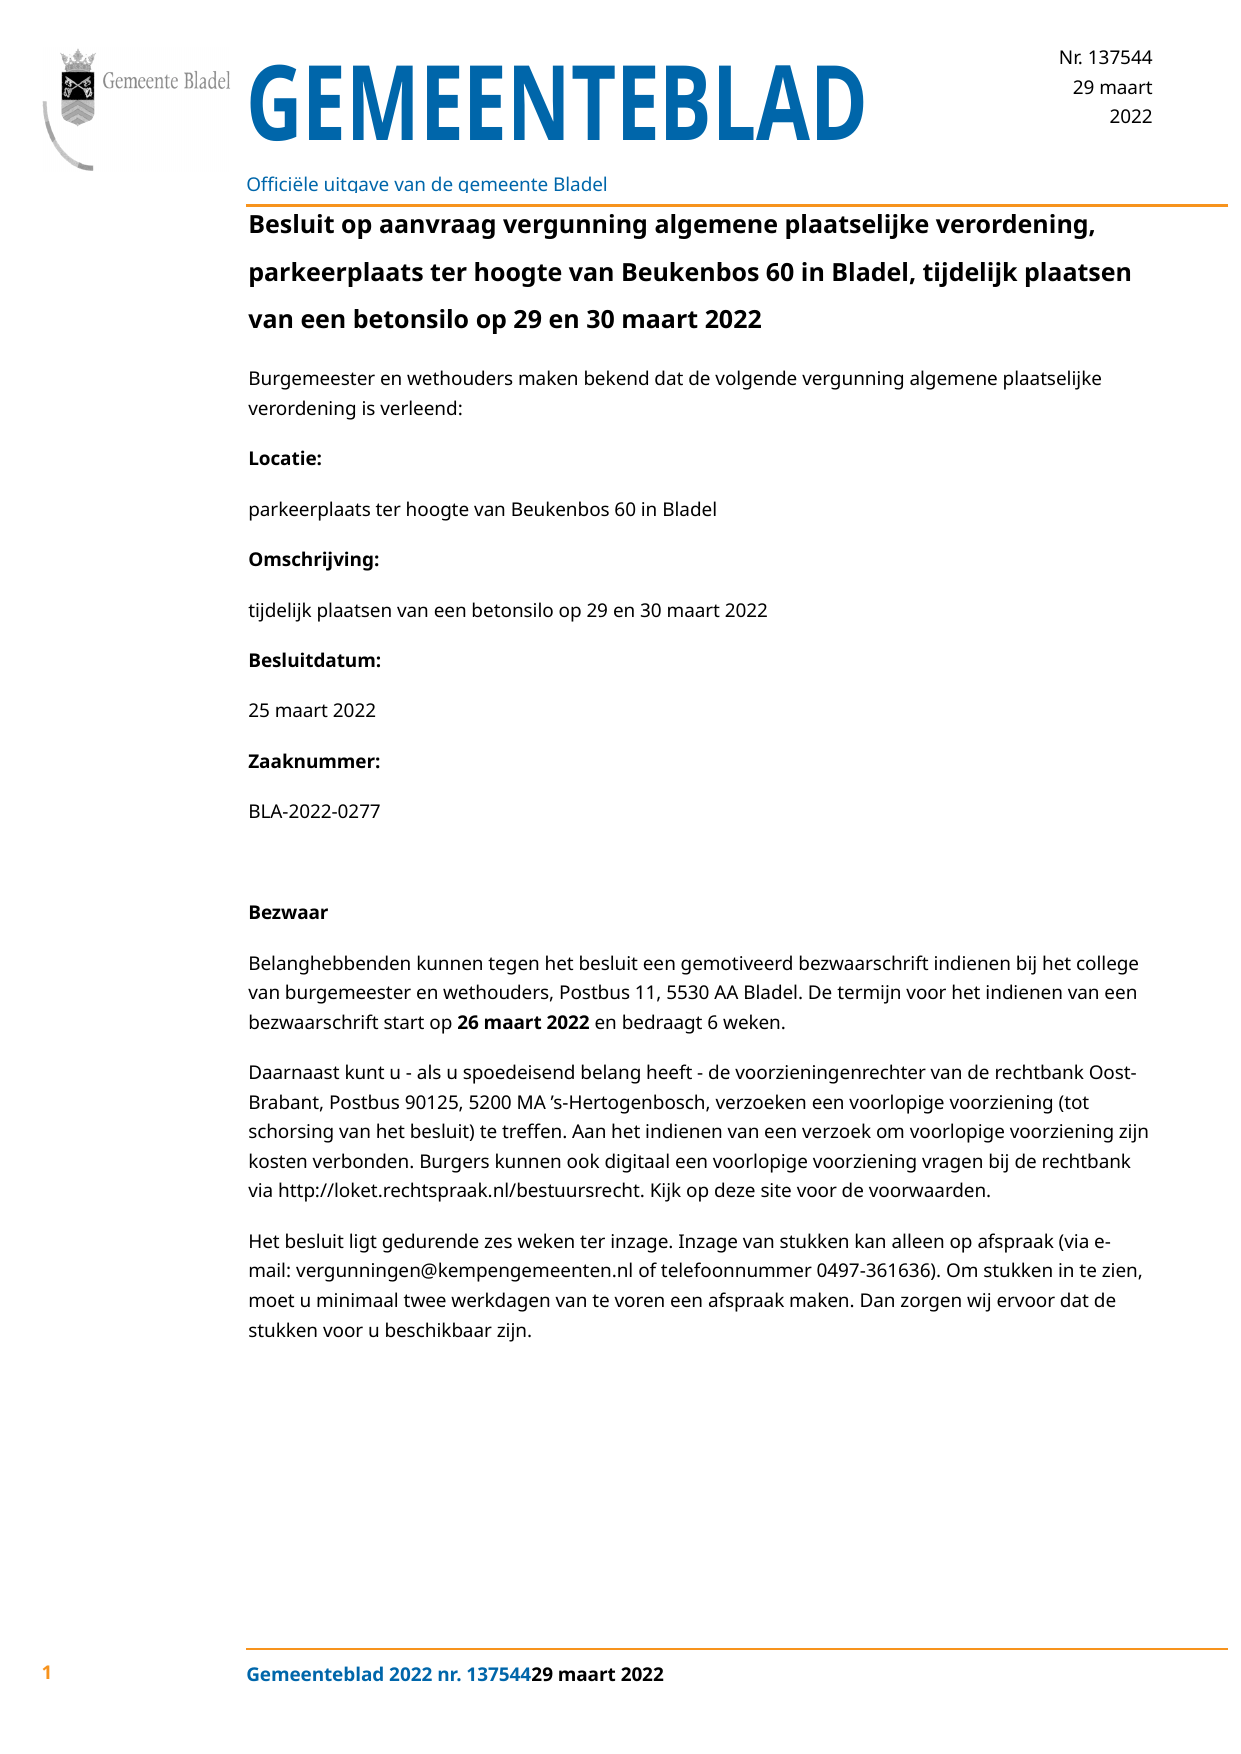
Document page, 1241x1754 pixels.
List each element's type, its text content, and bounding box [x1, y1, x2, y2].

text Bezwaar [248, 899, 1152, 925]
text Burgemeester en wethouders maken bekend dat de volgende vergunning algemene plaatselijke verordening is verleend: [248, 366, 1152, 421]
text Omschrijving: [248, 546, 1152, 572]
text parkeerplaats ter hoogte van Beukenbos 60 in Bladel [248, 496, 1152, 522]
text Daarnaast kunt u - als u spoedeisend belang heeft - de voorzieningenrechter van de rechtbank Oost-Brabant, Postbus 90125, 5200 MA ’s-Hertogenbosch, verzoeken een voorlopige voorziening (tot schorsing van het besluit) te treffen. Aan het indienen van een verzoek om voorlopige voorziening zijn kosten verbonden. Burgers kunnen ook digitaal een voorlopige voorziening vragen bij de rechtbank via http://loket.rechtspraak.nl/bestuursrecht. Kijk op deze site voor de voorwaarden. [248, 1059, 1152, 1203]
picture [41, 47, 231, 172]
text Het besluit ligt gedurende zes weken ter inzage. Inzage van stukken kan alleen op afspraak (via e-mail: vergunningen@kempengemeenten.nl of telefoonnummer 0497-361636). Om stukken in te zien, moet u minimaal twee werkdagen van te voren een afspraak maken. Dan zorgen wij ervoor dat de stukken voor u beschikbaar zijn. [248, 1228, 1152, 1342]
text Belanghebbenden kunnen tegen het besluit een gemotiveerd bezwaarschrift indienen bij het college van burgemeester en wethouders, Postbus 11, 5530 AA Bladel. De termijn voor het indienen van een bezwaarschrift start op 26 maart 2022 en bedraagt 6 weken. [248, 950, 1152, 1034]
text Besluit op aanvraag vergunning algemene plaatselijke verordening, parkeerplaats ter hoogte van Beukenbos 60 in Bladel, tijdelijk plaatsen van een betonsilo op 29 en 30 maart 2022 [248, 207, 1152, 336]
text 25 maart 2022 [248, 698, 1152, 723]
text Besluitdatum: [248, 647, 1152, 673]
text tijdelijk plaatsen van een betonsilo op 29 en 30 maart 2022 [248, 597, 1152, 622]
text Zaaknummer: [248, 748, 1152, 774]
text BLA-2022-0277 [248, 798, 1152, 824]
text Locatie: [248, 446, 1152, 471]
